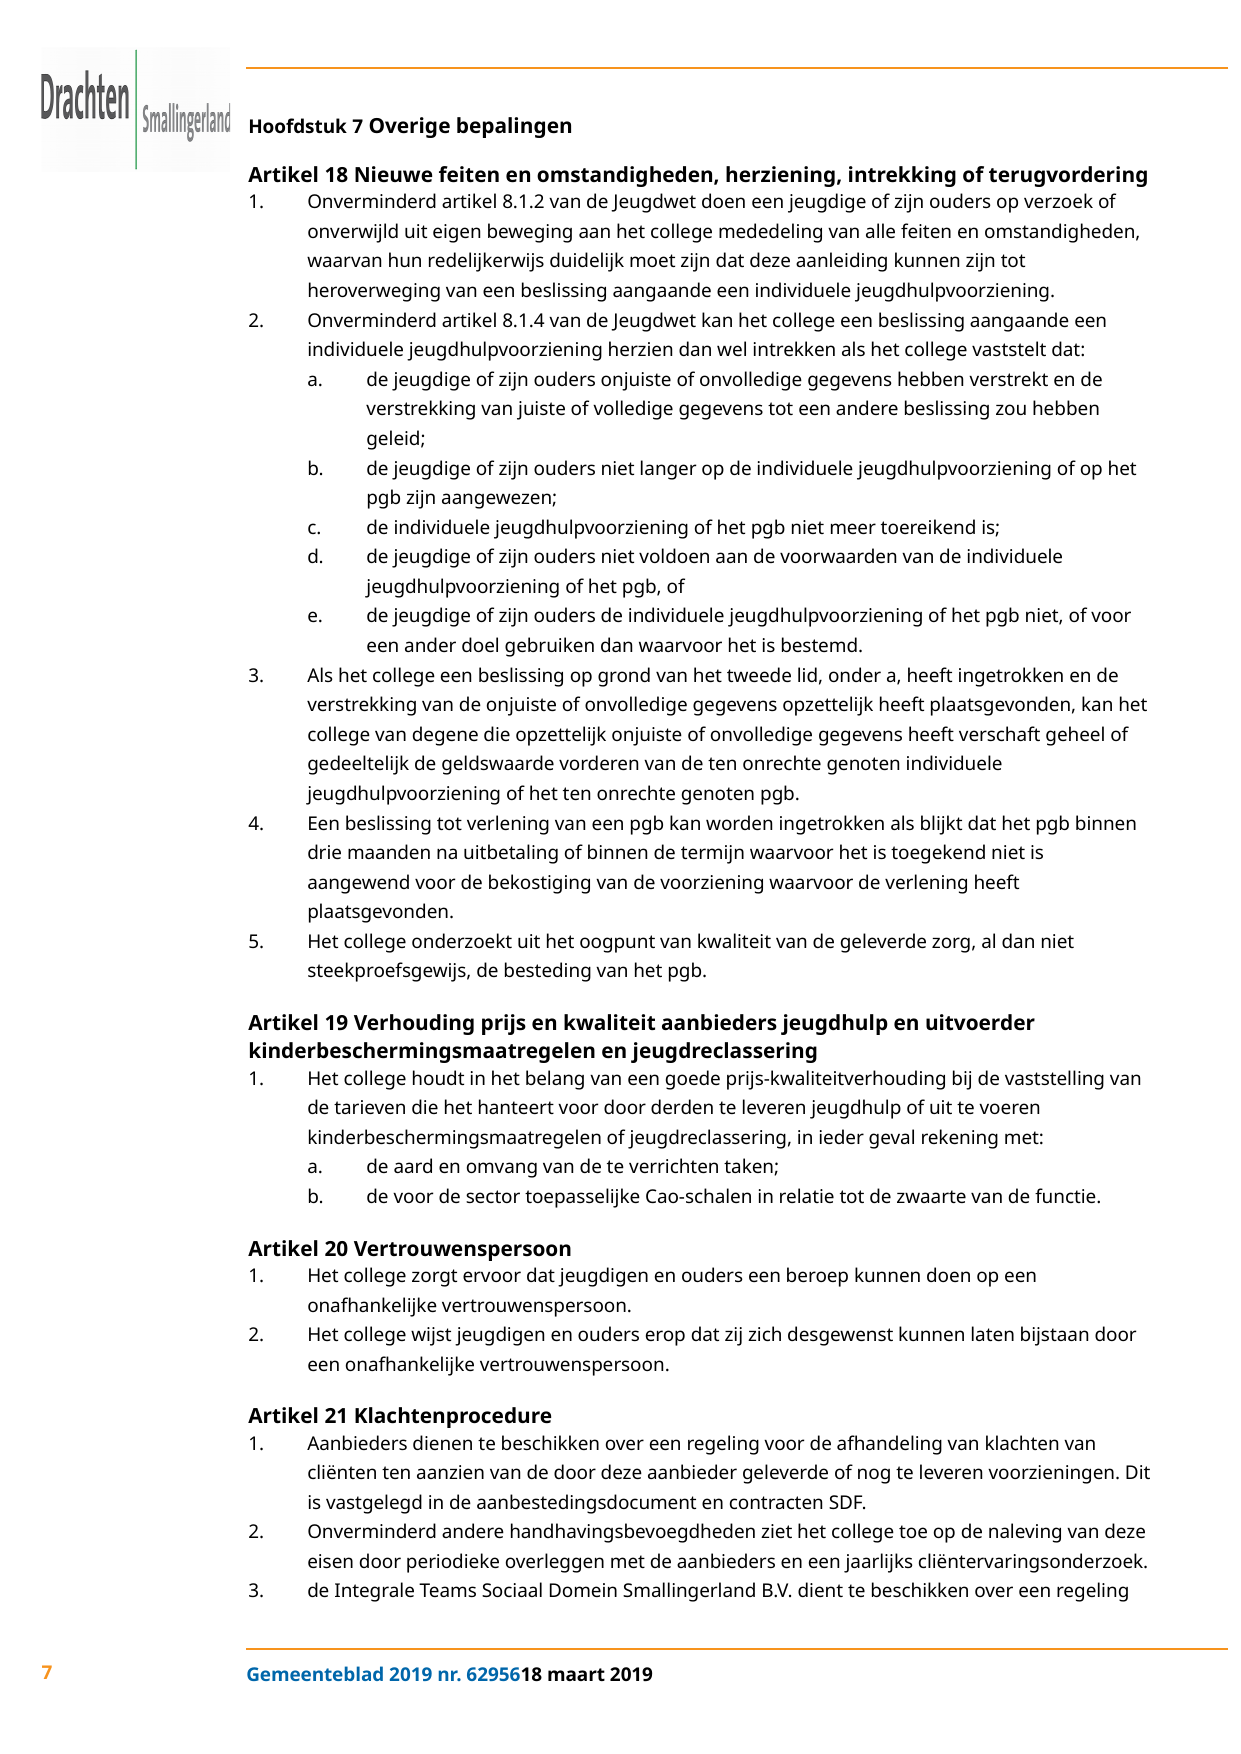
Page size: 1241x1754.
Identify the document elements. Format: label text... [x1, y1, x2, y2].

list de jeugdige of zijn ouders de individuele jeugdhulpvoorziening of het pgb niet, of voor een ander doel gebruiken dan waarvoor het is bestemd. [307, 603, 1152, 658]
list Als het college een beslissing op grond van het tweede lid, onder a, heeft ingetrokken en de verstrekking van de onjuiste of onvolledige gegevens opzettelijk heeft plaatsgevonden, kan het college van degene die opzettelijk onjuiste of onvolledige gegevens heeft verschaft geheel of gedeeltelijk de geldswaarde vorderen van de ten onrechte genoten individuele jeugdhulpvoorziening of het ten onrechte genoten pgb. [248, 662, 1152, 806]
list Onverminderd artikel 8.1.2 van de Jeugdwet doen een jeugdige of zijn ouders op verzoek of onverwijld uit eigen beweging aan het college mededeling van alle feiten en omstandigheden, waarvan hun redelijkerwijs duidelijk moet zijn dat deze aanleiding kunnen zijn tot heroverweging van een beslissing aangaande een individuele jeugdhulpvoorziening. [248, 188, 1152, 303]
list de individuele jeugdhulpvoorziening of het pgb niet meer toereikend is; [307, 514, 1152, 540]
list Het college zorgt ervoor dat jeugdigen en ouders een beroep kunnen doen op een onafhankelijke vertrouwenspersoon. [248, 1262, 1152, 1317]
list Onverminderd artikel 8.1.4 van de Jeugdwet kan het college een beslissing aangaande een individuele jeugdhulpvoorziening herzien dan wel intrekken als het college vaststelt dat: [248, 307, 1152, 362]
picture [41, 47, 231, 172]
list de voor de sector toepasselijke Cao-schalen in relatie tot de zwaarte van de functie. [307, 1183, 1152, 1209]
text Artikel 20 Vertrouwenspersoon [248, 1234, 1152, 1262]
list Een beslissing tot verlening van een pgb kan worden ingetrokken als blijkt dat het pgb binnen drie maanden na uitbetaling of binnen de termijn waarvoor het is toegekend niet is aangewend voor de bekostiging van de voorziening waarvoor de verlening heeft plaatsgevonden. [248, 810, 1152, 924]
list Het college onderzoekt uit het oogpunt van kwaliteit van de geleverde zorg, al dan niet steekproefsgewijs, de besteding van het pgb. [248, 928, 1152, 983]
text Artikel 18 Nieuwe feiten en omstandigheden, herziening, intrekking of terugvordering [248, 160, 1152, 188]
list de jeugdige of zijn ouders niet langer op de individuele jeugdhulpvoorziening of op het pgb zijn aangewezen; [307, 455, 1152, 510]
list de aard en omvang van de te verrichten taken; [307, 1154, 1152, 1179]
text Hoofdstuk 7 Overige bepalingen [248, 111, 1152, 139]
list Het college wijst jeugdigen en ouders erop dat zij zich desgewenst kunnen laten bijstaan door een onafhankelijke vertrouwenspersoon. [248, 1321, 1152, 1377]
list de jeugdige of zijn ouders niet voldoen aan de voorwaarden van de individuele jeugdhulpvoorziening of het pgb, of [307, 543, 1152, 599]
list de jeugdige of zijn ouders onjuiste of onvolledige gegevens hebben verstrekt en de verstrekking van juiste of volledige gegevens tot een andere beslissing zou hebben geleid; [307, 366, 1152, 451]
list de Integrale Teams Sociaal Domein Smallingerland B.V. dient te beschikken over een regeling [248, 1578, 1152, 1603]
list Onverminderd andere handhavingsbevoegdheden ziet het college toe op de naleving van deze eisen door periodieke overleggen met de aanbieders en een jaarlijks cliëntervaringsonderzoek. [248, 1518, 1152, 1574]
text Artikel 21 Klachtenprocedure [248, 1401, 1152, 1430]
text Artikel 19 Verhouding prijs en kwaliteit aanbieders jeugdhulp en uitvoerder kinderbeschermingsmaatregelen en jeugdreclassering [248, 1008, 1152, 1065]
list Aanbieders dienen te beschikken over een regeling voor de afhandeling van klachten van cliënten ten aanzien van de door deze aanbieder geleverde of nog te leveren voorzieningen. Dit is vastgelegd in de aanbestedingsdocument en contracten SDF. [248, 1430, 1152, 1515]
list Het college houdt in het belang van een goede prijs-kwaliteitverhouding bij de vaststelling van de tarieven die het hanteert voor door derden te leveren jeugdhulp of uit te voeren kinderbeschermingsmaatregelen of jeugdreclassering, in ieder geval rekening met: [248, 1065, 1152, 1150]
